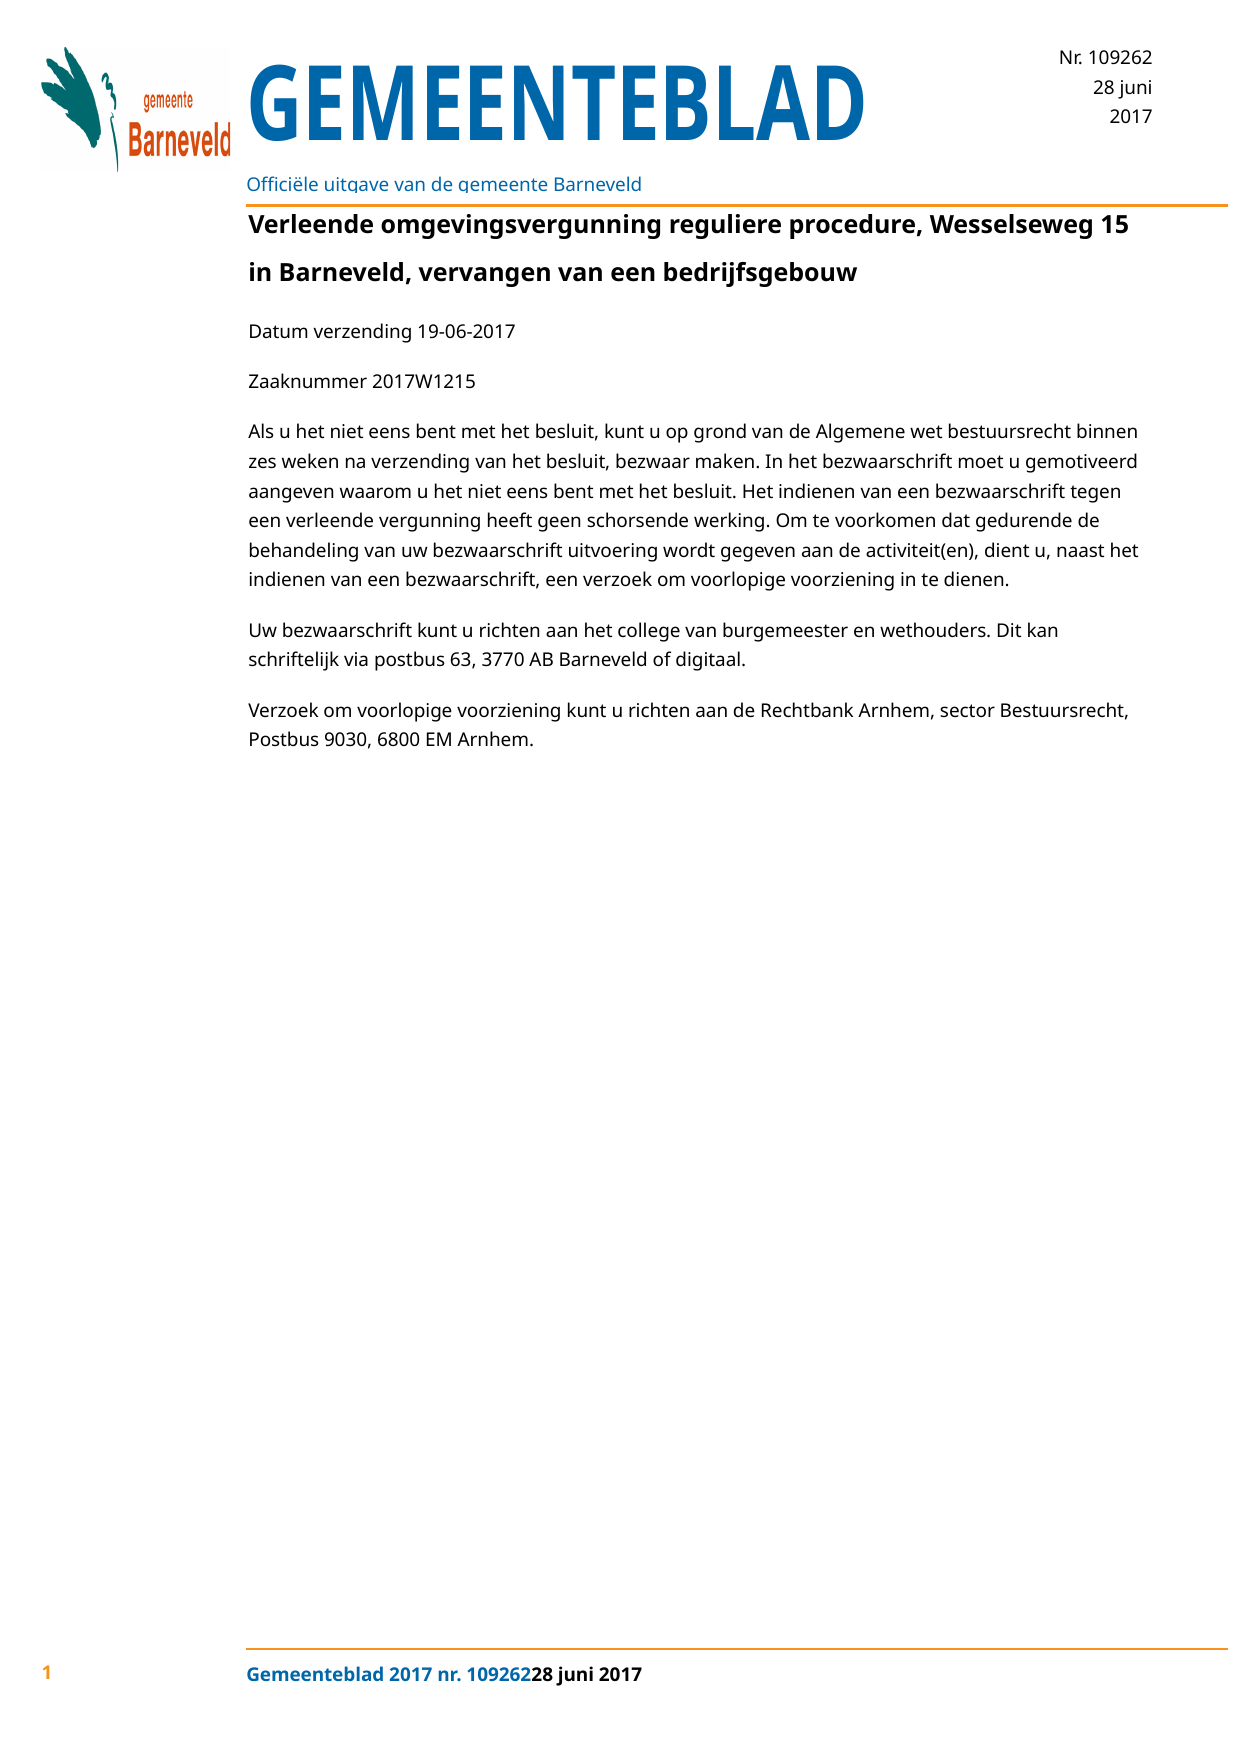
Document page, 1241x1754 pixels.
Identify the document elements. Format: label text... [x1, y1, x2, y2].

text Als u het niet eens bent met het besluit, kunt u op grond van de Algemene wet bestuursrecht binnen zes weken na verzending van het besluit, bezwaar maken. In het bezwaarschrift moet u gemotiveerd aangeven waarom u het niet eens bent met het besluit. Het indienen van een bezwaarschrift tegen een verleende vergunning heeft geen schorsende werking. Om te voorkomen dat gedurende de behandeling van uw bezwaarschrift uitvoering wordt gegeven aan de activiteit(en), dient u, naast het indienen van een bezwaarschrift, een verzoek om voorlopige voorziening in te dienen. [248, 419, 1152, 592]
text Verzoek om voorlopige voorziening kunt u richten aan de Rechtbank Arnhem, sector Bestuursrecht, Postbus 9030, 6800 EM Arnhem. [248, 697, 1152, 752]
text Uw bezwaarschrift kunt u richten aan het college van burgemeester en wethouders. Dit kan schriftelijk via postbus 63, 3770 AB Barneveld of digitaal. [248, 617, 1152, 672]
text Datum verzending 19-06-2017 [248, 318, 1152, 344]
text Zaaknummer 2017W1215 [248, 368, 1152, 394]
picture [41, 47, 231, 172]
text Verleende omgevingsvergunning reguliere procedure, Wesselseweg 15 in Barneveld, vervangen van een bedrijfsgebouw [248, 207, 1152, 288]
